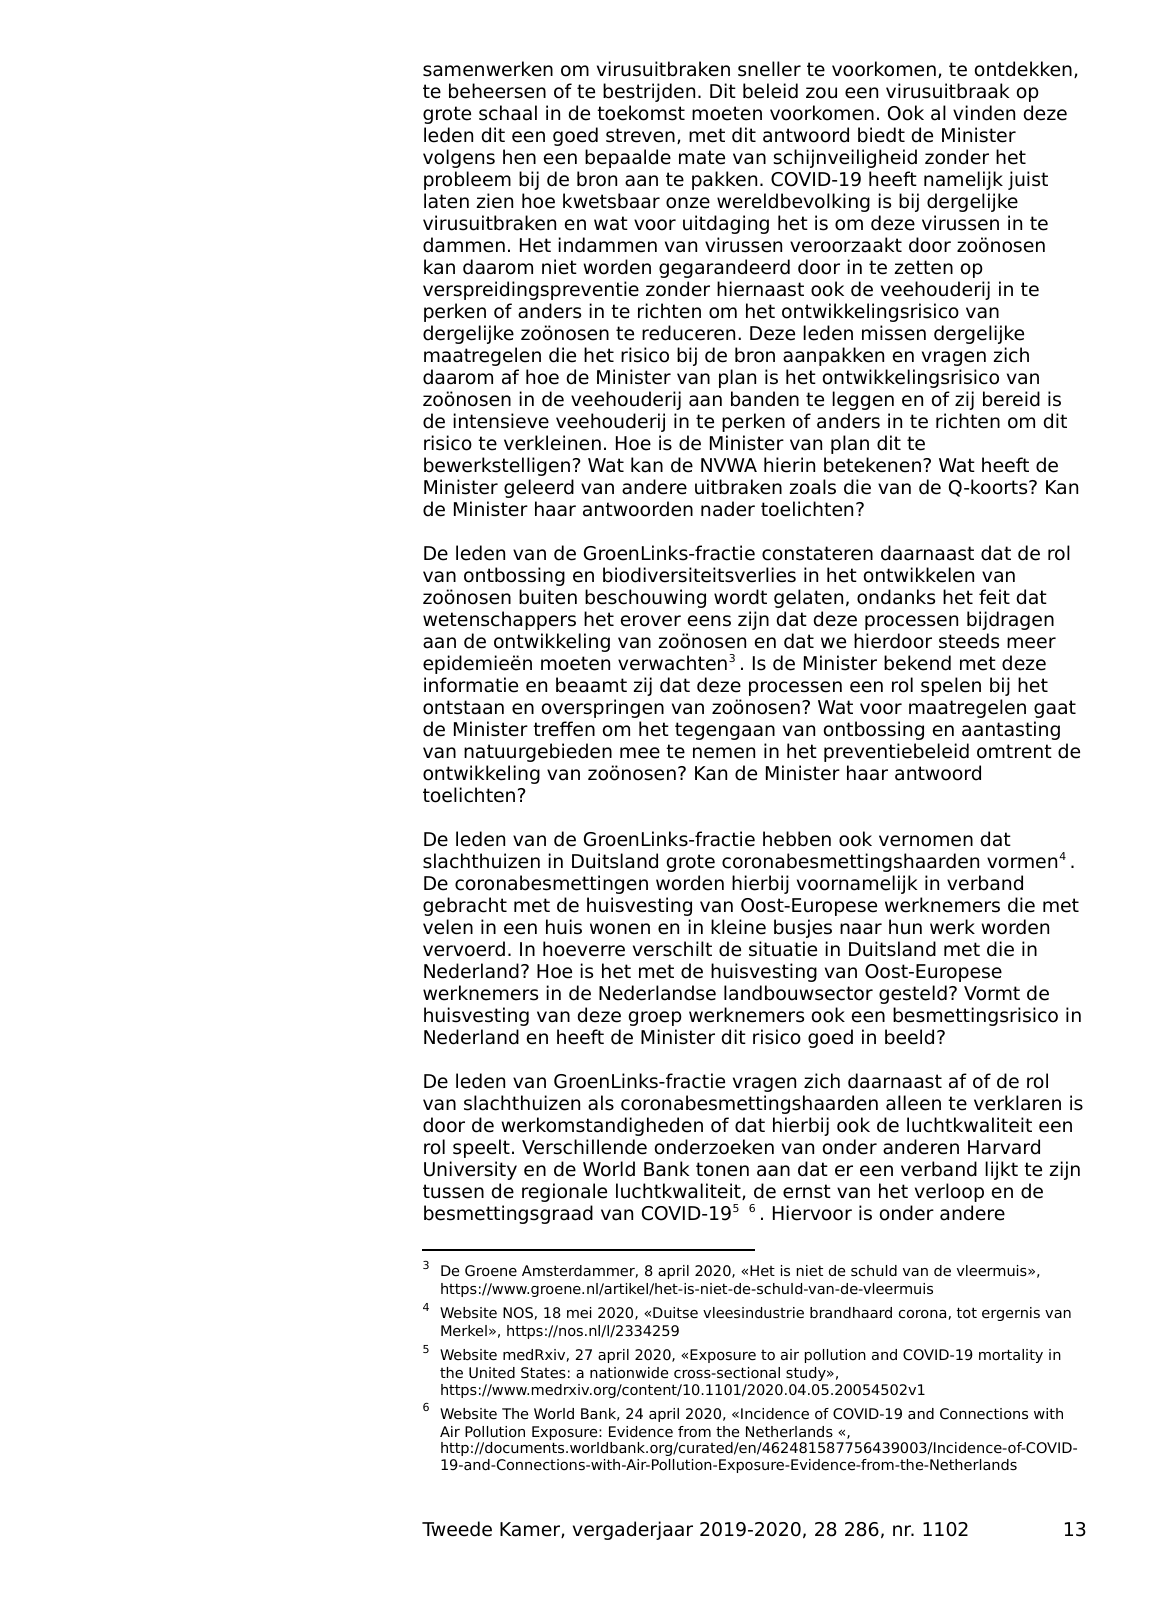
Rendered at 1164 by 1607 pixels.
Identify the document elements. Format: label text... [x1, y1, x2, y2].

text De Groene Amsterdammer, 8 april 2020, «Het is niet de schuld van de vleermuis», https://www.groene.nl/artikel/het-is-niet-de-schuld-van-de-vleermuis [422, 1259, 1087, 1298]
text De leden van de GroenLinks-fractie constateren daarnaast dat de rol van ontbossing en biodiversiteitsverlies in het ontwikkelen van zoönosen buiten beschouwing wordt gelaten, ondanks het feit dat wetenschappers het erover eens zijn dat deze processen bijdragen aan de ontwikkeling van zoönosen en dat we hierdoor steeds meer epidemieën moeten verwachten. Is de Minister bekend met deze informatie en beaamt zij dat deze processen een rol spelen bij het ontstaan en overspringen van zoönosen? Wat voor maatregelen gaat de Minister treffen om het tegengaan van ontbossing en aantasting van natuurgebieden mee te nemen in het preventiebeleid omtrent de ontwikkeling van zoönosen? Kan de Minister haar antwoord toelichten? [422, 543, 1087, 807]
text Website The World Bank, 24 april 2020, «Incidence of COVID-19 and Connections with Air Pollution Exposure: Evidence from the Netherlands «, http://documents.worldbank.org/curated/en/462481587756439003/Incidence-of-COVID-19-and-Connections-with-Air-Pollution-Exposure-Evidence-from-the-Netherlands [422, 1402, 1087, 1474]
text De leden van GroenLinks-fractie vragen zich daarnaast af of de rol van slachthuizen als coronabesmettingshaarden alleen te verklaren is door de werkomstandigheden of dat hierbij ook de luchtkwaliteit een rol speelt. Verschillende onderzoeken van onder anderen Harvard University en de World Bank tonen aan dat er een verband lijkt te zijn tussen de regionale luchtkwaliteit, de ernst van het verloop en de besmettingsgraad van COVID-19 . Hiervoor is onder andere [422, 1071, 1087, 1224]
text De leden van de GroenLinks-fractie hebben ook vernomen dat slachthuizen in Duitsland grote coronabesmettingshaarden vormen. De coronabesmettingen worden hierbij voornamelijk in verband gebracht met de huisvesting van Oost-Europese werknemers die met velen in een huis wonen en in kleine busjes naar hun werk worden vervoerd. In hoeverre verschilt de situatie in Duitsland met die in Nederland? Hoe is het met de huisvesting van Oost-Europese werknemers in de Nederlandse landbouwsector gesteld? Vormt de huisvesting van deze groep werknemers ook een besmettingsrisico in Nederland en heeft de Minister dit risico goed in beeld? [422, 829, 1087, 1048]
text Website medRxiv, 27 april 2020, «Exposure to air pollution and COVID-19 mortality in the United States: a nationwide cross-sectional study», https://www.medrxiv.org/content/10.1101/2020.04.05.20054502v1 [422, 1343, 1087, 1399]
text Website NOS, 18 mei 2020, «Duitse vleesindustrie brandhaard corona, tot ergernis van Merkel», https://nos.nl/l/2334259 [422, 1301, 1087, 1340]
text samenwerken om virusuitbraken sneller te voorkomen, te ontdekken, te beheersen of te bestrijden. Dit beleid zou een virusuitbraak op grote schaal in de toekomst moeten voorkomen. Ook al vinden deze leden dit een goed streven, met dit antwoord biedt de Minister volgens hen een bepaalde mate van schijnveiligheid zonder het probleem bij de bron aan te pakken. COVID-19 heeft namelijk juist laten zien hoe kwetsbaar onze wereldbevolking is bij dergelijke virusuitbraken en wat voor uitdaging het is om deze virussen in te dammen. Het indammen van virussen veroorzaakt door zoönosen kan daarom niet worden gegarandeerd door in te zetten op verspreidingspreventie zonder hiernaast ook de veehouderij in te perken of anders in te richten om het ontwikkelingsrisico van dergelijke zoönosen te reduceren. Deze leden missen dergelijke maatregelen die het risico bij de bron aanpakken en vragen zich daarom af hoe de Minister van plan is het ontwikkelingsrisico van zoönosen in de veehouderij aan banden te leggen en of zij bereid is de intensieve veehouderij in te perken of anders in te richten om dit risico te verkleinen. Hoe is de Minister van plan dit te bewerkstelligen? Wat kan de NVWA hierin betekenen? Wat heeft de Minister geleerd van andere uitbraken zoals die van de Q-koorts? Kan de Minister haar antwoorden nader toelichten? [422, 59, 1087, 521]
